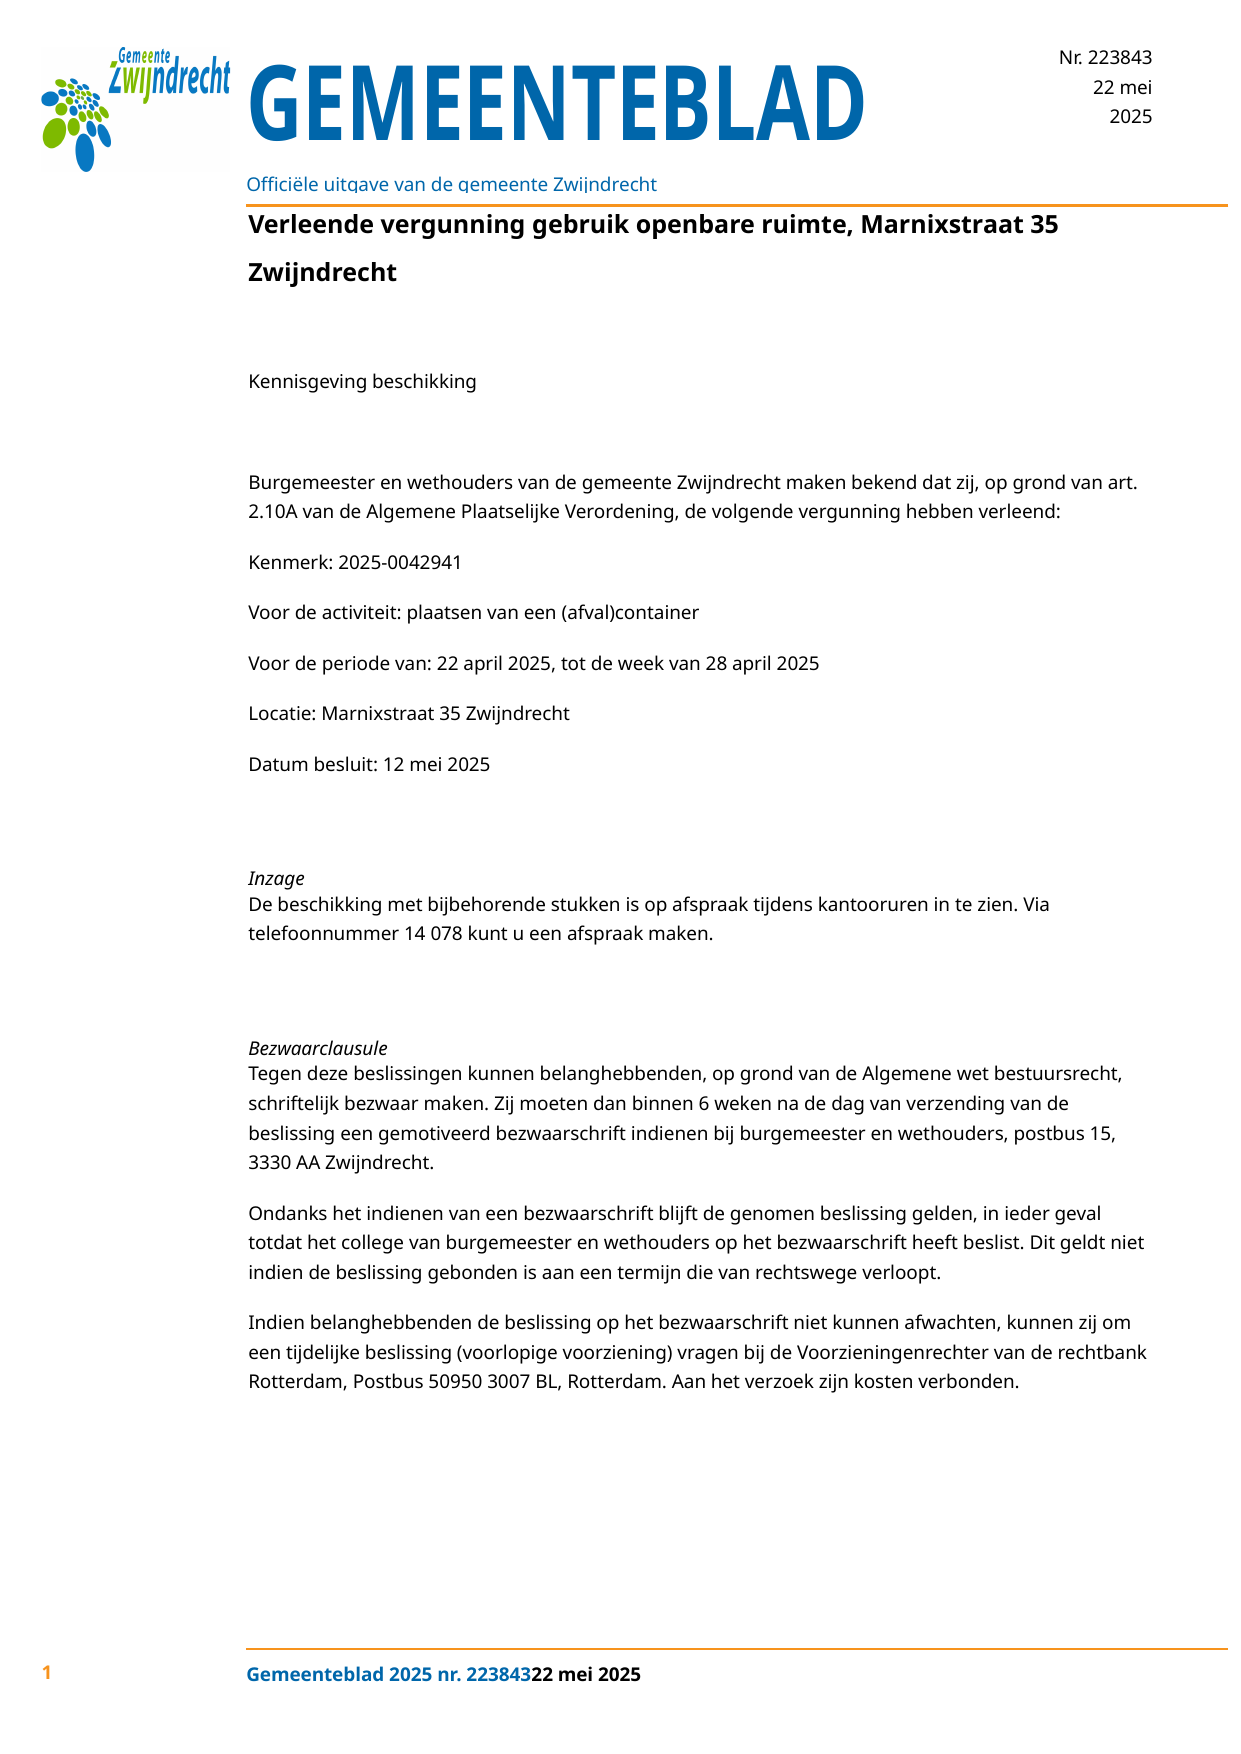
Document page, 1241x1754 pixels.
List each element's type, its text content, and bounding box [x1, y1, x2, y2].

text De beschikking met bijbehorende stukken is op afspraak tijdens kantooruren in te zien. Via telefoonnummer 14 078 kunt u een afspraak maken. [248, 891, 1152, 946]
picture [41, 47, 231, 172]
text Voor de activiteit: plaatsen van een (afval)container [248, 599, 1152, 625]
text Tegen deze beslissingen kunnen belanghebbenden, op grond van de Algemene wet bestuursrecht, schriftelijk bezwaar maken. Zij moeten dan binnen 6 weken na de dag van verzending van de beslissing een gemotiveerd bezwaarschrift indienen bij burgemeester en wethouders, postbus 15, 3330 AA Zwijndrecht. [248, 1061, 1152, 1175]
text Inzage [248, 865, 1152, 891]
text Locatie: Marnixstraat 35 Zwijndrecht [248, 700, 1152, 726]
text Ondanks het indienen van een bezwaarschrift blijft de genomen beslissing gelden, in ieder geval totdat het college van burgemeester en wethouders op het bezwaarschrift heeft beslist. Dit geldt niet indien de beslissing gebonden is aan een termijn die van rechtswege verloopt. [248, 1200, 1152, 1285]
text Kenmerk: 2025-0042941 [248, 549, 1152, 575]
text Burgemeester en wethouders van de gemeente Zwijndrecht maken bekend dat zij, op grond van art. 2.10A van de Algemene Plaatselijke Verordening, de volgende vergunning hebben verleend: [248, 469, 1152, 524]
text Datum besluit: 12 mei 2025 [248, 751, 1152, 777]
text Bezwaarclausule [248, 1035, 1152, 1061]
text Verleende vergunning gebruik openbare ruimte, Marnixstraat 35 Zwijndrecht [248, 207, 1152, 288]
text Indien belanghebbenden de beslissing op het bezwaarschrift niet kunnen afwachten, kunnen zij om een tijdelijke beslissing (voorlopige voorziening) vragen bij de Voorzieningenrechter van de rechtbank Rotterdam, Postbus 50950 3007 BL, Rotterdam. Aan het verzoek zijn kosten verbonden. [248, 1309, 1152, 1394]
text Voor de periode van: 22 april 2025, tot de week van 28 april 2025 [248, 650, 1152, 676]
text Kennisgeving beschikking [248, 368, 1152, 394]
